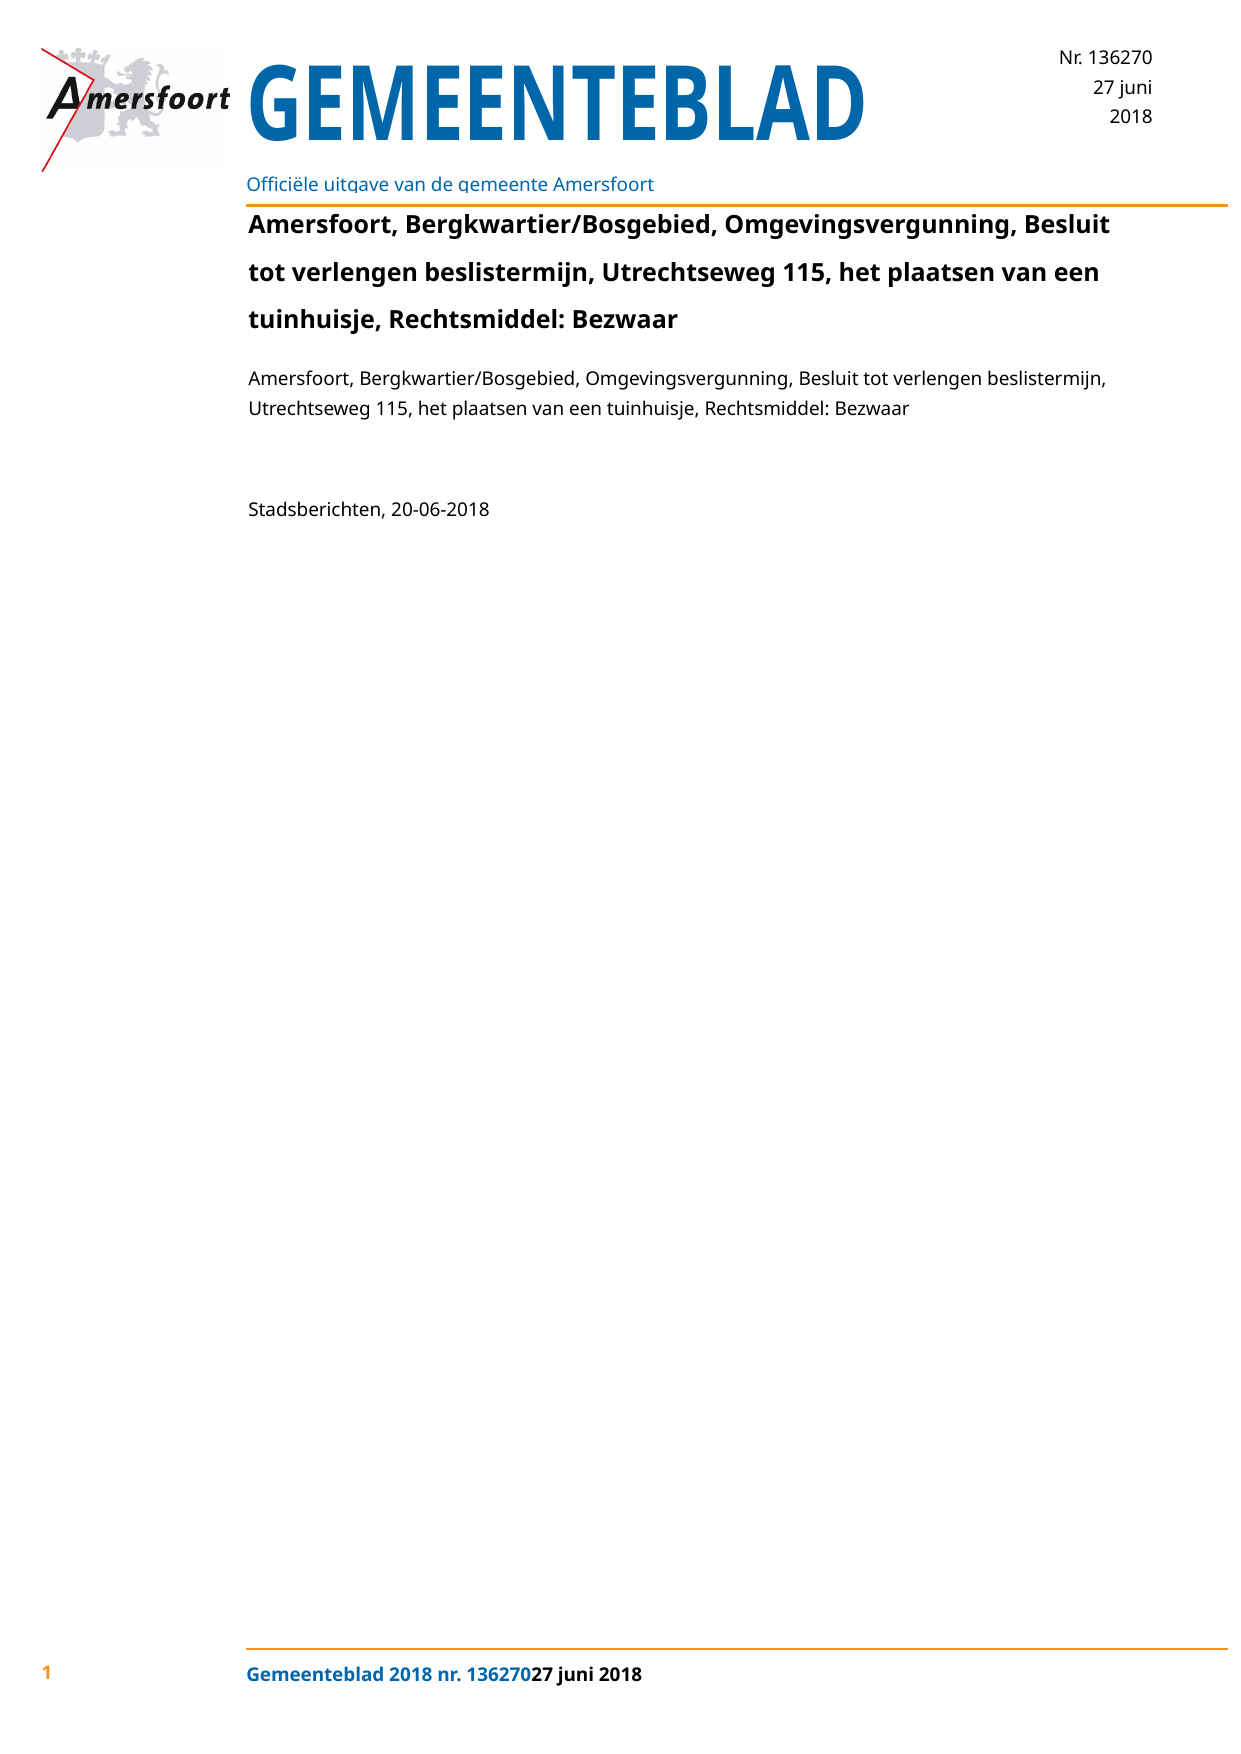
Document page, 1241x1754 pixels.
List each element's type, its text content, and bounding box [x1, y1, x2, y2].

text Amersfoort, Bergkwartier/Bosgebied, Omgevingsvergunning, Besluit tot verlengen beslistermijn, Utrechtseweg 115, het plaatsen van een tuinhuisje, Rechtsmiddel: Bezwaar [248, 366, 1152, 421]
text Amersfoort, Bergkwartier/Bosgebied, Omgevingsvergunning, Besluit tot verlengen beslistermijn, Utrechtseweg 115, het plaatsen van een tuinhuisje, Rechtsmiddel: Bezwaar [248, 207, 1152, 336]
text Stadsberichten, 20-06-2018 [248, 496, 1152, 522]
picture [41, 47, 231, 172]
